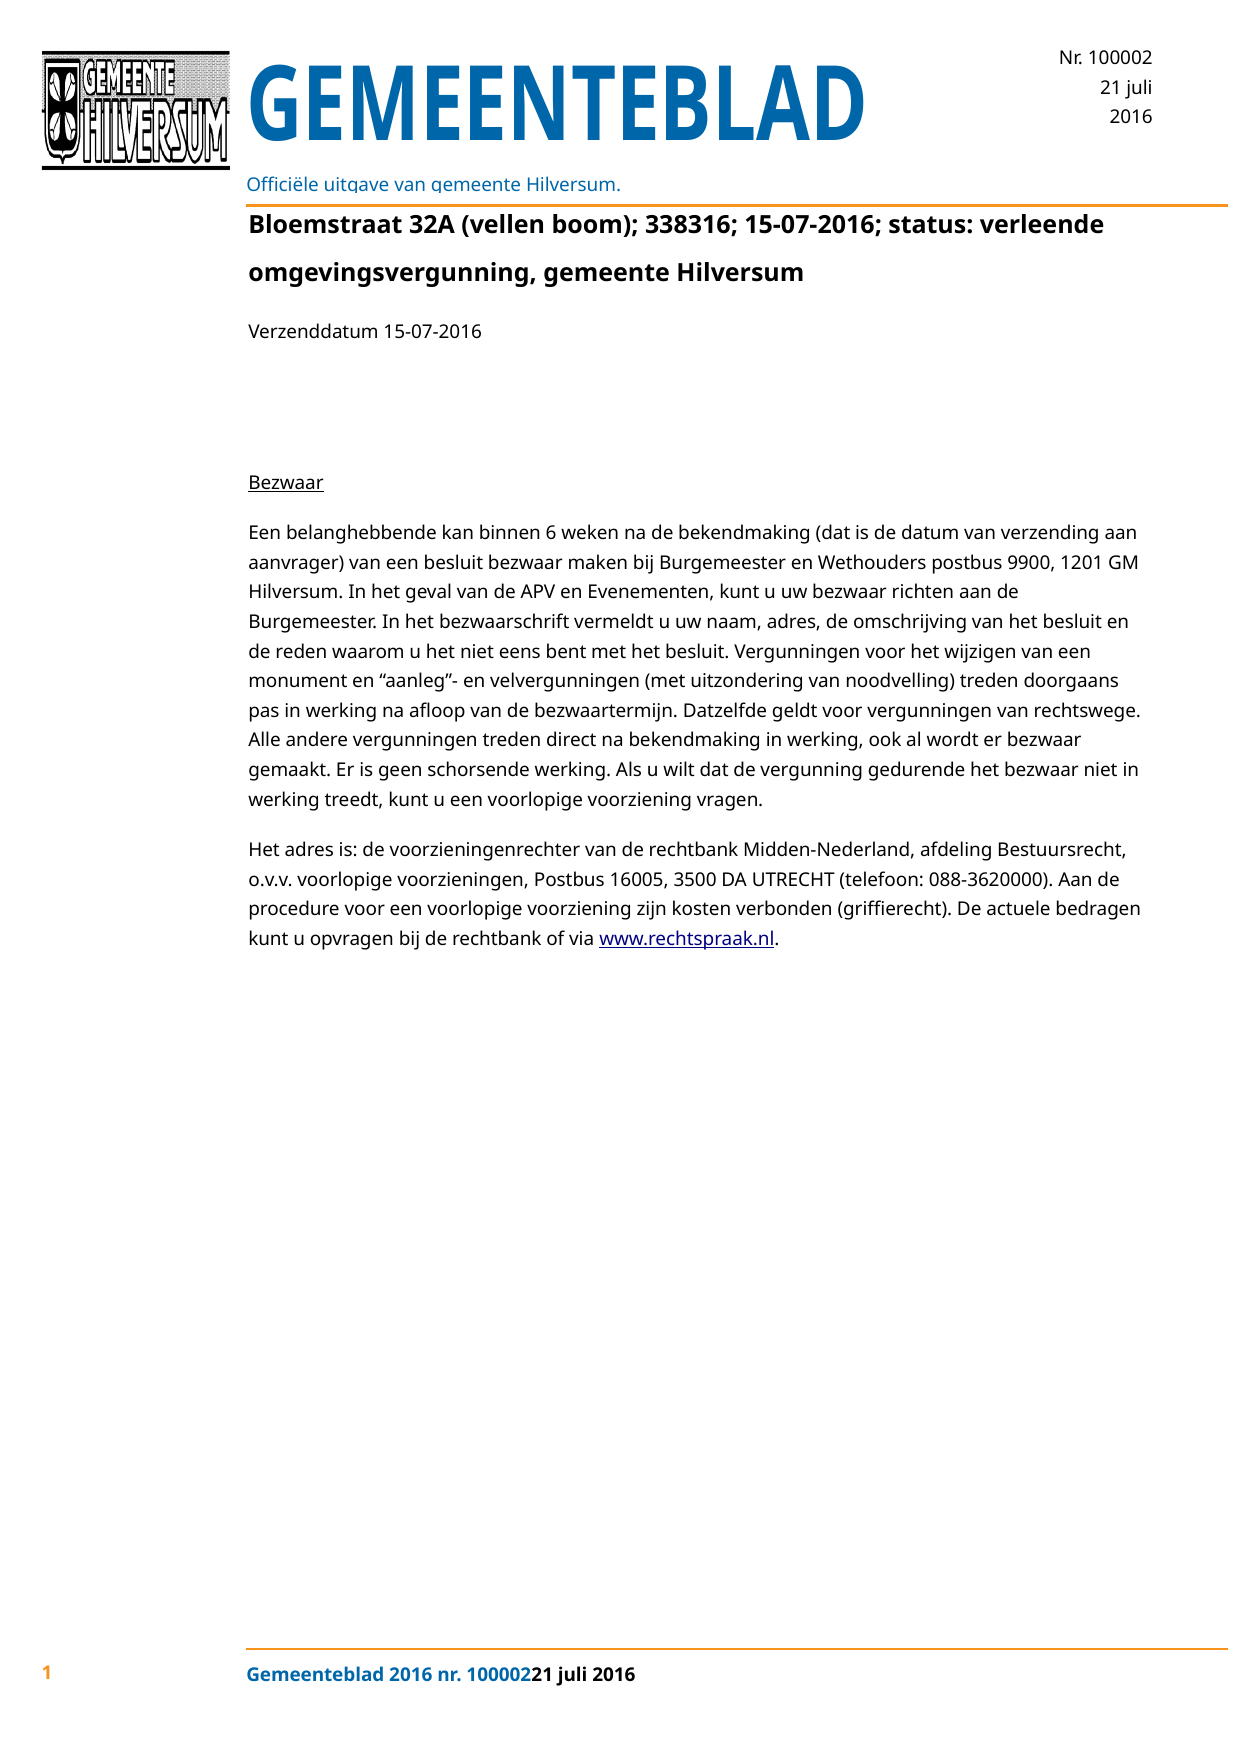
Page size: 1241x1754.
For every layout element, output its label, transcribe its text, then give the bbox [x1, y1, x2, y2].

text Bezwaar [248, 469, 1152, 495]
picture [41, 47, 231, 172]
text Bloemstraat 32A (vellen boom); 338316; 15-07-2016; status: verleende omgevingsvergunning, gemeente Hilversum [248, 207, 1152, 288]
text Het adres is: de voorzieningenrechter van de rechtbank Midden-Nederland, afdeling Bestuursrecht, o.v.v. voorlopige voorzieningen, Postbus 16005, 3500 DA UTRECHT (telefoon: 088-3620000). Aan de procedure voor een voorlopige voorziening zijn kosten verbonden (griffierecht). De actuele bedragen kunt u opvragen bij de rechtbank of via www.rechtspraak.nl. [248, 836, 1152, 951]
text Verzenddatum 15-07-2016 [248, 318, 1152, 344]
text Een belanghebbende kan binnen 6 weken na de bekendmaking (dat is de datum van verzending aan aanvrager) van een besluit bezwaar maken bij Burgemeester en Wethouders postbus 9900, 1201 GM Hilversum. In het geval van de APV en Evenementen, kunt u uw bezwaar richten aan de Burgemeester. In het bezwaarschrift vermeldt u uw naam, adres, de omschrijving van het besluit en de reden waarom u het niet eens bent met het besluit. Vergunningen voor het wijzigen van een monument en “aanleg”- en velvergunningen (met uitzondering van noodvelling) treden doorgaans pas in werking na afloop van de bezwaartermijn. Datzelfde geldt voor vergunningen van rechtswege. Alle andere vergunningen treden direct na bekendmaking in werking, ook al wordt er bezwaar gemaakt. Er is geen schorsende werking. Als u wilt dat de vergunning gedurende het bezwaar niet in werking treedt, kunt u een voorlopige voorziening vragen. [248, 519, 1152, 812]
